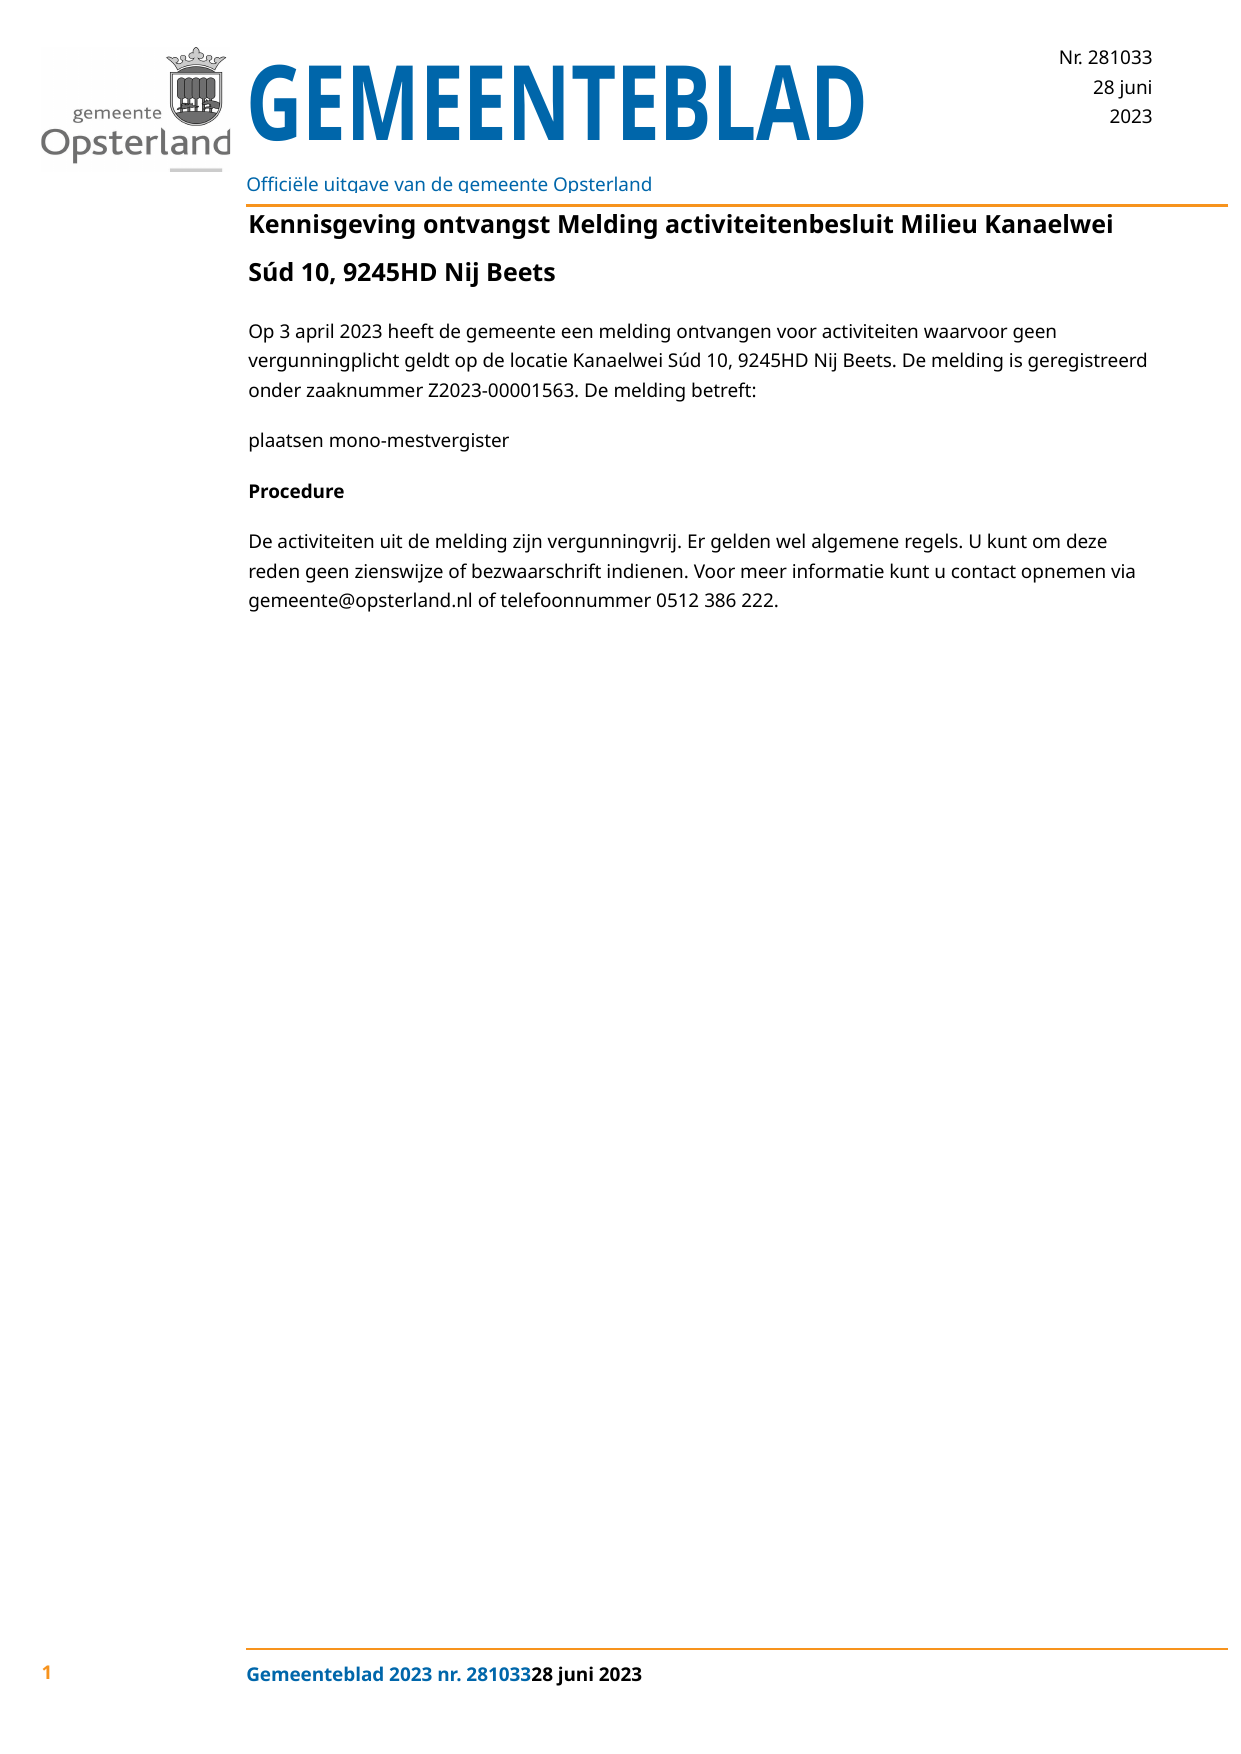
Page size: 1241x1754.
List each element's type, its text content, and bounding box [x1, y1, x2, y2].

text plaatsen mono-mestvergister [248, 427, 1152, 453]
text Op 3 april 2023 heeft de gemeente een melding ontvangen voor activiteiten waarvoor geen vergunningplicht geldt op de locatie Kanaelwei Súd 10, 9245HD Nij Beets. De melding is geregistreerd onder zaaknummer Z2023-00001563. De melding betreft: [248, 318, 1152, 403]
text Procedure [248, 478, 1152, 504]
text De activiteiten uit de melding zijn vergunningvrij. Er gelden wel algemene regels. U kunt om deze reden geen zienswijze of bezwaarschrift indienen. Voor meer informatie kunt u contact opnemen via gemeente@opsterland.nl of telefoonnummer 0512 386 222. [248, 528, 1152, 613]
text Kennisgeving ontvangst Melding activiteitenbesluit Milieu Kanaelwei Súd 10, 9245HD Nij Beets [248, 207, 1152, 288]
picture [41, 47, 231, 172]
